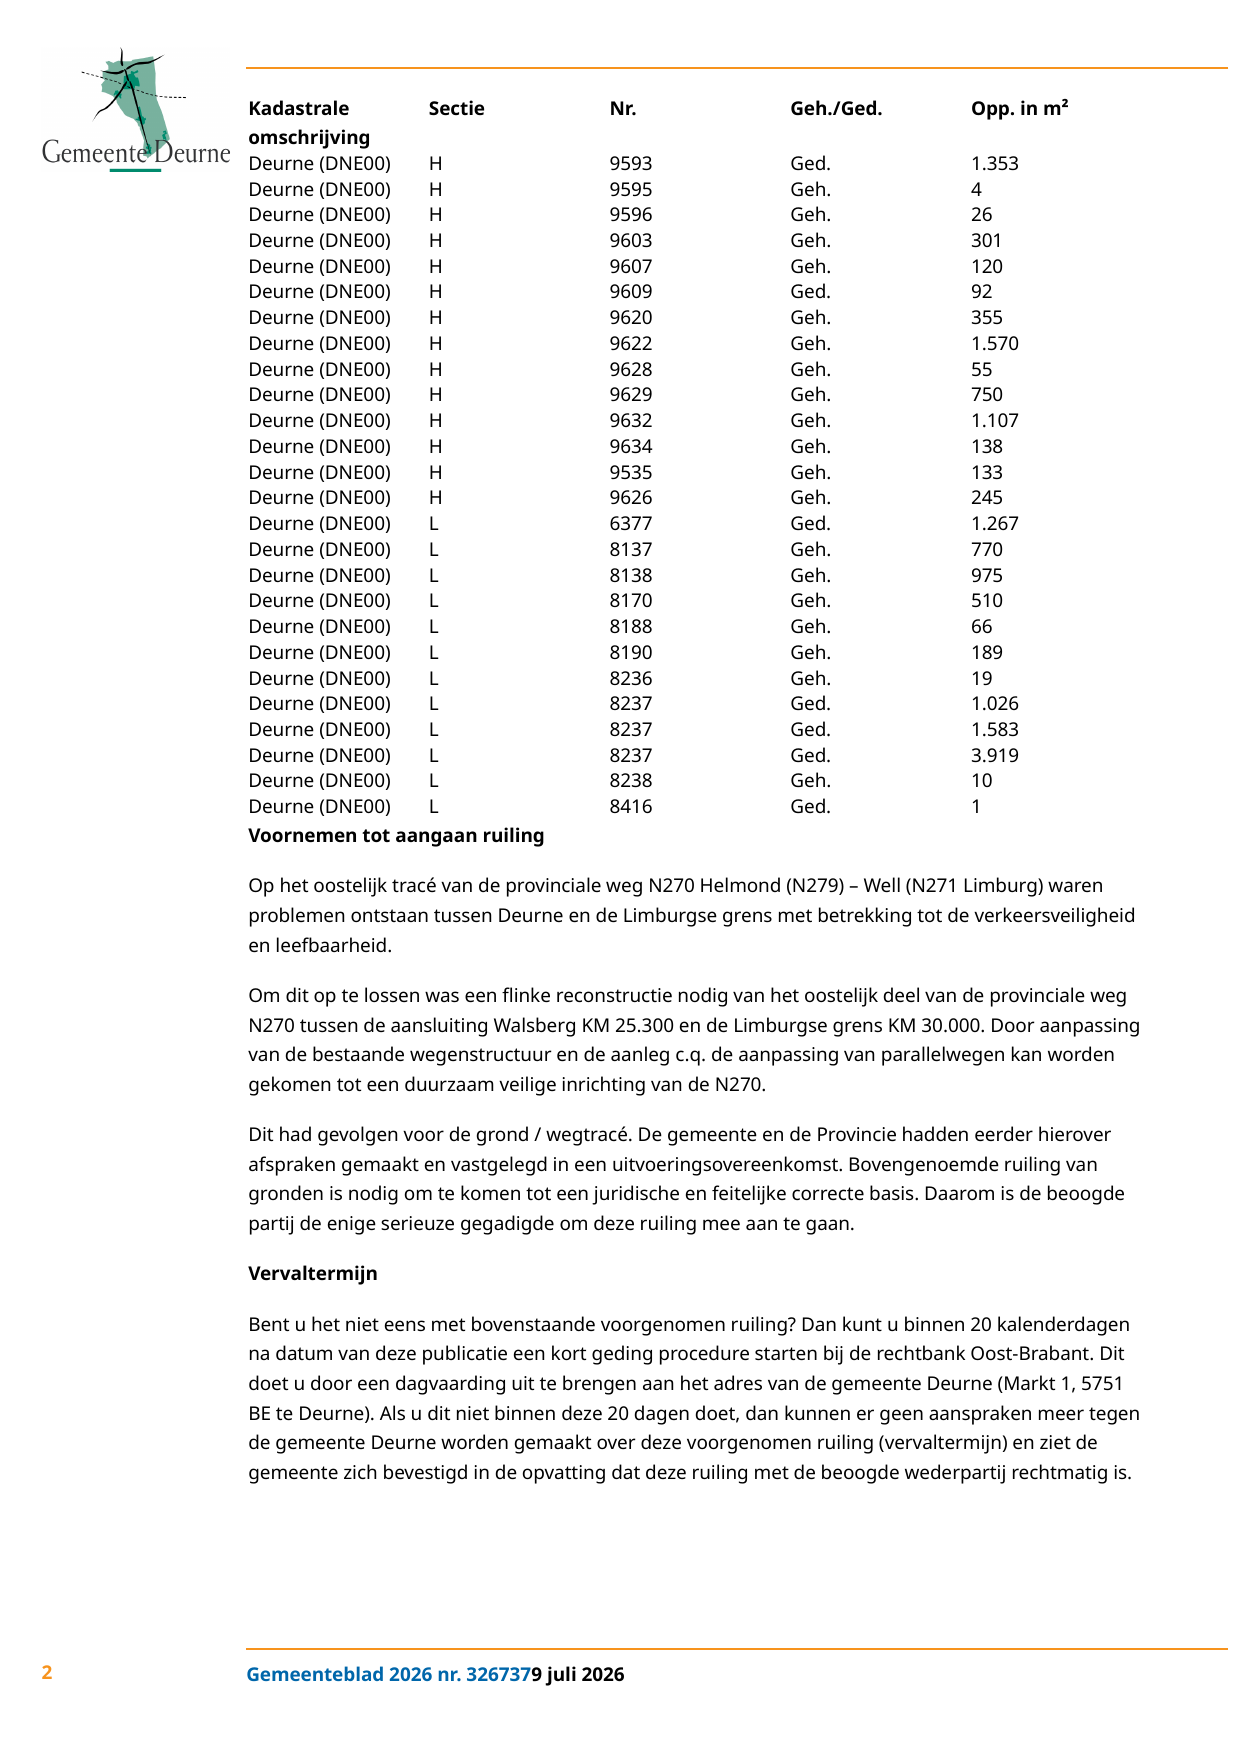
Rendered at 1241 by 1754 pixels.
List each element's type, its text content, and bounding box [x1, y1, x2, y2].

table_cell Deurne (DNE00) [248, 742, 429, 768]
table_cell Deurne (DNE00) [248, 176, 429, 202]
table_cell Deurne (DNE00) [248, 613, 429, 639]
table_cell Deurne (DNE00) [248, 330, 429, 356]
table_cell Geh. [790, 356, 971, 382]
table_cell Ged. [790, 793, 971, 819]
table_cell 9622 [609, 330, 790, 356]
table_cell Deurne (DNE00) [248, 768, 429, 793]
table_cell Deurne (DNE00) [248, 227, 429, 253]
table_cell 9629 [609, 382, 790, 407]
table_cell Geh. [790, 227, 971, 253]
text Voornemen tot aangaan ruiling [248, 822, 1152, 848]
table_cell 4 [971, 176, 1152, 202]
table_cell 8190 [609, 639, 790, 665]
table_cell 92 [971, 279, 1152, 304]
table_cell Ged. [790, 510, 971, 536]
table_cell Deurne (DNE00) [248, 562, 429, 587]
table_cell 1 [971, 793, 1152, 819]
table_cell 1.107 [971, 408, 1152, 433]
table_cell 510 [971, 588, 1152, 613]
table_cell Geh. [790, 485, 971, 510]
table_cell 6377 [609, 510, 790, 536]
table_cell L [429, 588, 609, 613]
table_cell H [429, 382, 609, 407]
table_header Sectie [429, 95, 609, 150]
table_cell 8238 [609, 768, 790, 793]
table_cell 245 [971, 485, 1152, 510]
table_cell 189 [971, 639, 1152, 665]
table_cell 26 [971, 202, 1152, 227]
table_cell Deurne (DNE00) [248, 150, 429, 176]
table_cell 9595 [609, 176, 790, 202]
table_cell 975 [971, 562, 1152, 587]
table_cell 8188 [609, 613, 790, 639]
table_cell Geh. [790, 253, 971, 279]
table_cell 355 [971, 305, 1152, 330]
table_cell 8237 [609, 690, 790, 716]
table_cell H [429, 408, 609, 433]
table_cell 8237 [609, 716, 790, 742]
text Om dit op te lossen was een flinke reconstructie nodig van het oostelijk deel van de provinciale weg N270 tussen de aansluiting Walsberg KM 25.300 en de Limburgse grens KM 30.000. Door aanpassing van de bestaande wegenstructuur en de aanleg c.q. de aanpassing van parallelwegen kan worden gekomen tot een duurzaam veilige inrichting van de N270. [248, 982, 1152, 1097]
table_cell 8137 [609, 536, 790, 562]
table_cell 8170 [609, 588, 790, 613]
text Op het oostelijk tracé van de provinciale weg N270 Helmond (N279) – Well (N271 Limburg) waren problemen ontstaan tussen Deurne en de Limburgse grens met betrekking tot de verkeersveiligheid en leefbaarheid. [248, 873, 1152, 958]
table_cell 55 [971, 356, 1152, 382]
table_cell Deurne (DNE00) [248, 279, 429, 304]
table_cell Deurne (DNE00) [248, 588, 429, 613]
table_cell 1.026 [971, 690, 1152, 716]
table_cell Deurne (DNE00) [248, 356, 429, 382]
table_cell H [429, 202, 609, 227]
table_cell 1.570 [971, 330, 1152, 356]
table_cell L [429, 639, 609, 665]
table_cell 8138 [609, 562, 790, 587]
table_cell Geh. [790, 613, 971, 639]
table_cell Geh. [790, 459, 971, 484]
table_cell 770 [971, 536, 1152, 562]
table_header Opp. in m² [971, 95, 1152, 150]
table_cell Deurne (DNE00) [248, 716, 429, 742]
table_cell 9628 [609, 356, 790, 382]
table_cell 19 [971, 665, 1152, 690]
table_cell H [429, 356, 609, 382]
table_cell H [429, 485, 609, 510]
table_cell Ged. [790, 690, 971, 716]
table_cell Geh. [790, 588, 971, 613]
table_cell H [429, 330, 609, 356]
table_cell Geh. [790, 176, 971, 202]
table_cell H [429, 227, 609, 253]
table_cell Deurne (DNE00) [248, 639, 429, 665]
table_cell L [429, 510, 609, 536]
table_cell Geh. [790, 768, 971, 793]
table_cell 10 [971, 768, 1152, 793]
table_cell Ged. [790, 716, 971, 742]
table_cell Deurne (DNE00) [248, 510, 429, 536]
table_cell Deurne (DNE00) [248, 408, 429, 433]
table_cell Deurne (DNE00) [248, 690, 429, 716]
table_cell 9620 [609, 305, 790, 330]
table_cell H [429, 433, 609, 459]
table_cell Geh. [790, 330, 971, 356]
table_cell L [429, 716, 609, 742]
table_cell L [429, 742, 609, 768]
table_cell Deurne (DNE00) [248, 536, 429, 562]
table_cell 66 [971, 613, 1152, 639]
table_cell Deurne (DNE00) [248, 793, 429, 819]
table_cell Deurne (DNE00) [248, 665, 429, 690]
table_cell H [429, 253, 609, 279]
table_cell L [429, 665, 609, 690]
table_cell Deurne (DNE00) [248, 433, 429, 459]
table_cell Deurne (DNE00) [248, 485, 429, 510]
table_cell 9535 [609, 459, 790, 484]
table_cell H [429, 279, 609, 304]
table_cell Deurne (DNE00) [248, 253, 429, 279]
table_cell Geh. [790, 382, 971, 407]
picture [41, 47, 231, 172]
table_cell Deurne (DNE00) [248, 382, 429, 407]
table_cell 1.267 [971, 510, 1152, 536]
table_cell Ged. [790, 742, 971, 768]
table_cell Deurne (DNE00) [248, 459, 429, 484]
table_cell 9603 [609, 227, 790, 253]
table_cell 9626 [609, 485, 790, 510]
table_cell L [429, 562, 609, 587]
table_header Kadastrale omschrijving [248, 95, 429, 150]
table_cell 9607 [609, 253, 790, 279]
table_cell H [429, 150, 609, 176]
table_cell 9609 [609, 279, 790, 304]
table_cell 138 [971, 433, 1152, 459]
table_cell 133 [971, 459, 1152, 484]
table_cell L [429, 690, 609, 716]
table_cell H [429, 305, 609, 330]
table_cell L [429, 536, 609, 562]
table_header Nr. [609, 95, 790, 150]
table_cell 9593 [609, 150, 790, 176]
table_cell Deurne (DNE00) [248, 202, 429, 227]
table_cell Geh. [790, 305, 971, 330]
text Bent u het niet eens met bovenstaande voorgenomen ruiling? Dan kunt u binnen 20 kalenderdagen na datum van deze publicatie een kort geding procedure starten bij de rechtbank Oost-Brabant. Dit doet u door een dagvaarding uit te brengen aan het adres van de gemeente Deurne (Markt 1, 5751 BE te Deurne). Als u dit niet binnen deze 20 dagen doet, dan kunnen er geen aanspraken meer tegen de gemeente Deurne worden gemaakt over deze voorgenomen ruiling (vervaltermijn) en ziet de gemeente zich bevestigd in de opvatting dat deze ruiling met de beoogde wederpartij rechtmatig is. [248, 1311, 1152, 1485]
table_cell Ged. [790, 150, 971, 176]
table_cell 8236 [609, 665, 790, 690]
table_cell 8416 [609, 793, 790, 819]
table_cell Geh. [790, 665, 971, 690]
table_header Geh./Ged. [790, 95, 971, 150]
table_cell 1.353 [971, 150, 1152, 176]
text Dit had gevolgen voor de grond / wegtracé. De gemeente en de Provincie hadden eerder hierover afspraken gemaakt en vastgelegd in een uitvoeringsovereenkomst. Bovengenoemde ruiling van gronden is nodig om te komen tot een juridische en feitelijke correcte basis. Daarom is de beoogde partij de enige serieuze gegadigde om deze ruiling mee aan te gaan. [248, 1121, 1152, 1236]
table_cell H [429, 176, 609, 202]
table_cell L [429, 613, 609, 639]
table_cell Ged. [790, 279, 971, 304]
table_cell 9596 [609, 202, 790, 227]
table_cell 1.583 [971, 716, 1152, 742]
table_cell Geh. [790, 536, 971, 562]
table_cell 750 [971, 382, 1152, 407]
table_cell L [429, 768, 609, 793]
table_cell Geh. [790, 639, 971, 665]
table_cell Geh. [790, 433, 971, 459]
text Vervaltermijn [248, 1261, 1152, 1286]
table_cell 3.919 [971, 742, 1152, 768]
table_cell Geh. [790, 562, 971, 587]
table_cell Deurne (DNE00) [248, 305, 429, 330]
table_cell 9634 [609, 433, 790, 459]
table_cell Geh. [790, 408, 971, 433]
table_cell L [429, 793, 609, 819]
table_cell 301 [971, 227, 1152, 253]
table_cell Geh. [790, 202, 971, 227]
table_cell 120 [971, 253, 1152, 279]
table_cell 8237 [609, 742, 790, 768]
table_cell 9632 [609, 408, 790, 433]
table_cell H [429, 459, 609, 484]
